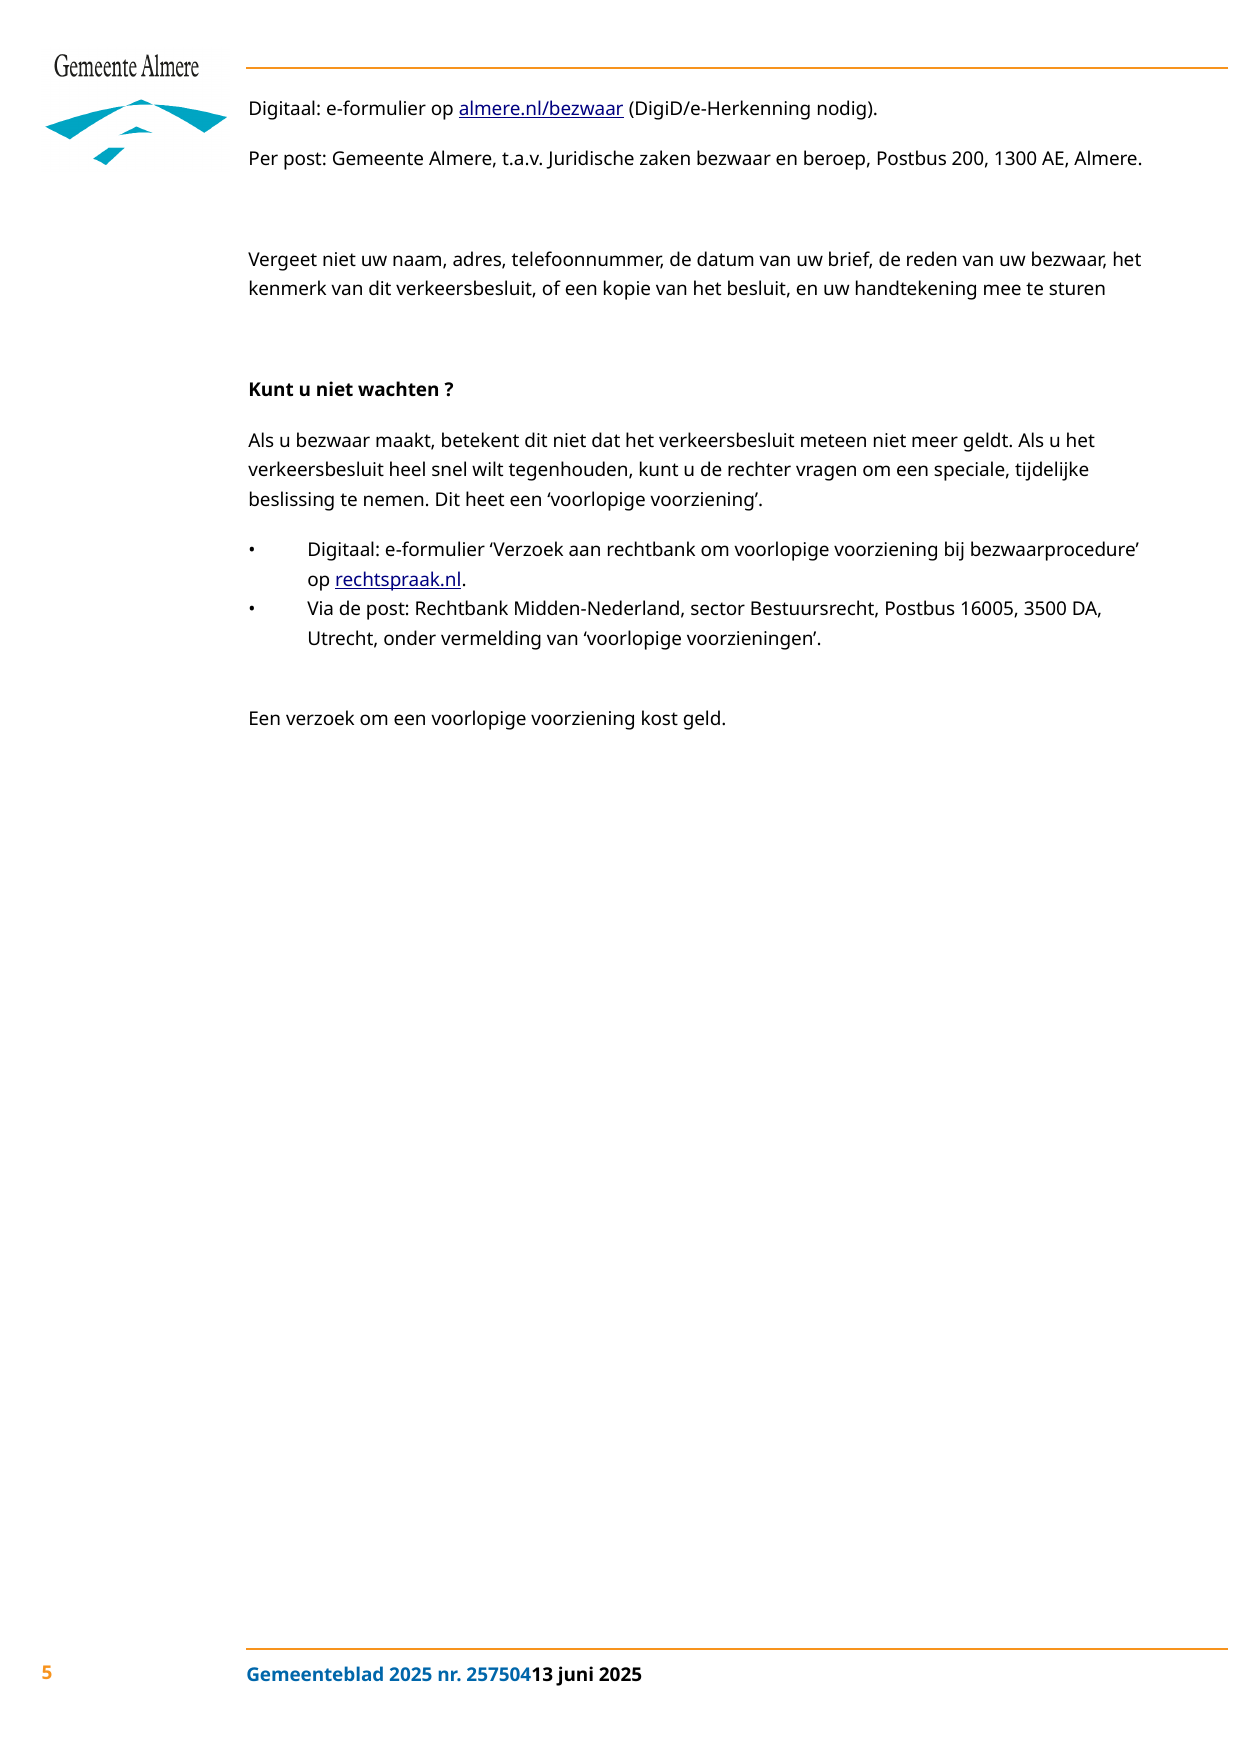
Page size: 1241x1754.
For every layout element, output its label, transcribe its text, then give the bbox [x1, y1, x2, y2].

text Per post: Gemeente Almere, t.a.v. Juridische zaken bezwaar en beroep, Postbus 200, 1300 AE, Almere. [248, 145, 1152, 171]
picture [41, 47, 231, 172]
text Als u bezwaar maakt, betekent dit niet dat het verkeersbesluit meteen niet meer geldt. Als u het verkeersbesluit heel snel wilt tegenhouden, kunt u de rechter vragen om een speciale, tijdelijke beslissing te nemen. Dit heet een ‘voorlopige voorziening’. [248, 427, 1152, 512]
text Een verzoek om een voorlopige voorziening kost geld. [248, 705, 1152, 731]
text Vergeet niet uw naam, adres, telefoonnummer, de datum van uw brief, de reden van uw bezwaar, het kenmerk van dit verkeersbesluit, of een kopie van het besluit, en uw handtekening mee te sturen [248, 246, 1152, 301]
list Digitaal: e-formulier ‘Verzoek aan rechtbank om voorlopige voorziening bij bezwaarprocedure’ op rechtspraak.nl. [248, 536, 1152, 592]
list Via de post: Rechtbank Midden-Nederland, sector Bestuursrecht, Postbus 16005, 3500 DA, Utrecht, onder vermelding van ‘voorlopige voorzieningen’. [248, 596, 1152, 651]
text Digitaal: e-formulier op almere.nl/bezwaar (DigiD/e-Herkenning nodig). [248, 95, 1152, 121]
text Kunt u niet wachten ? [248, 376, 1152, 402]
